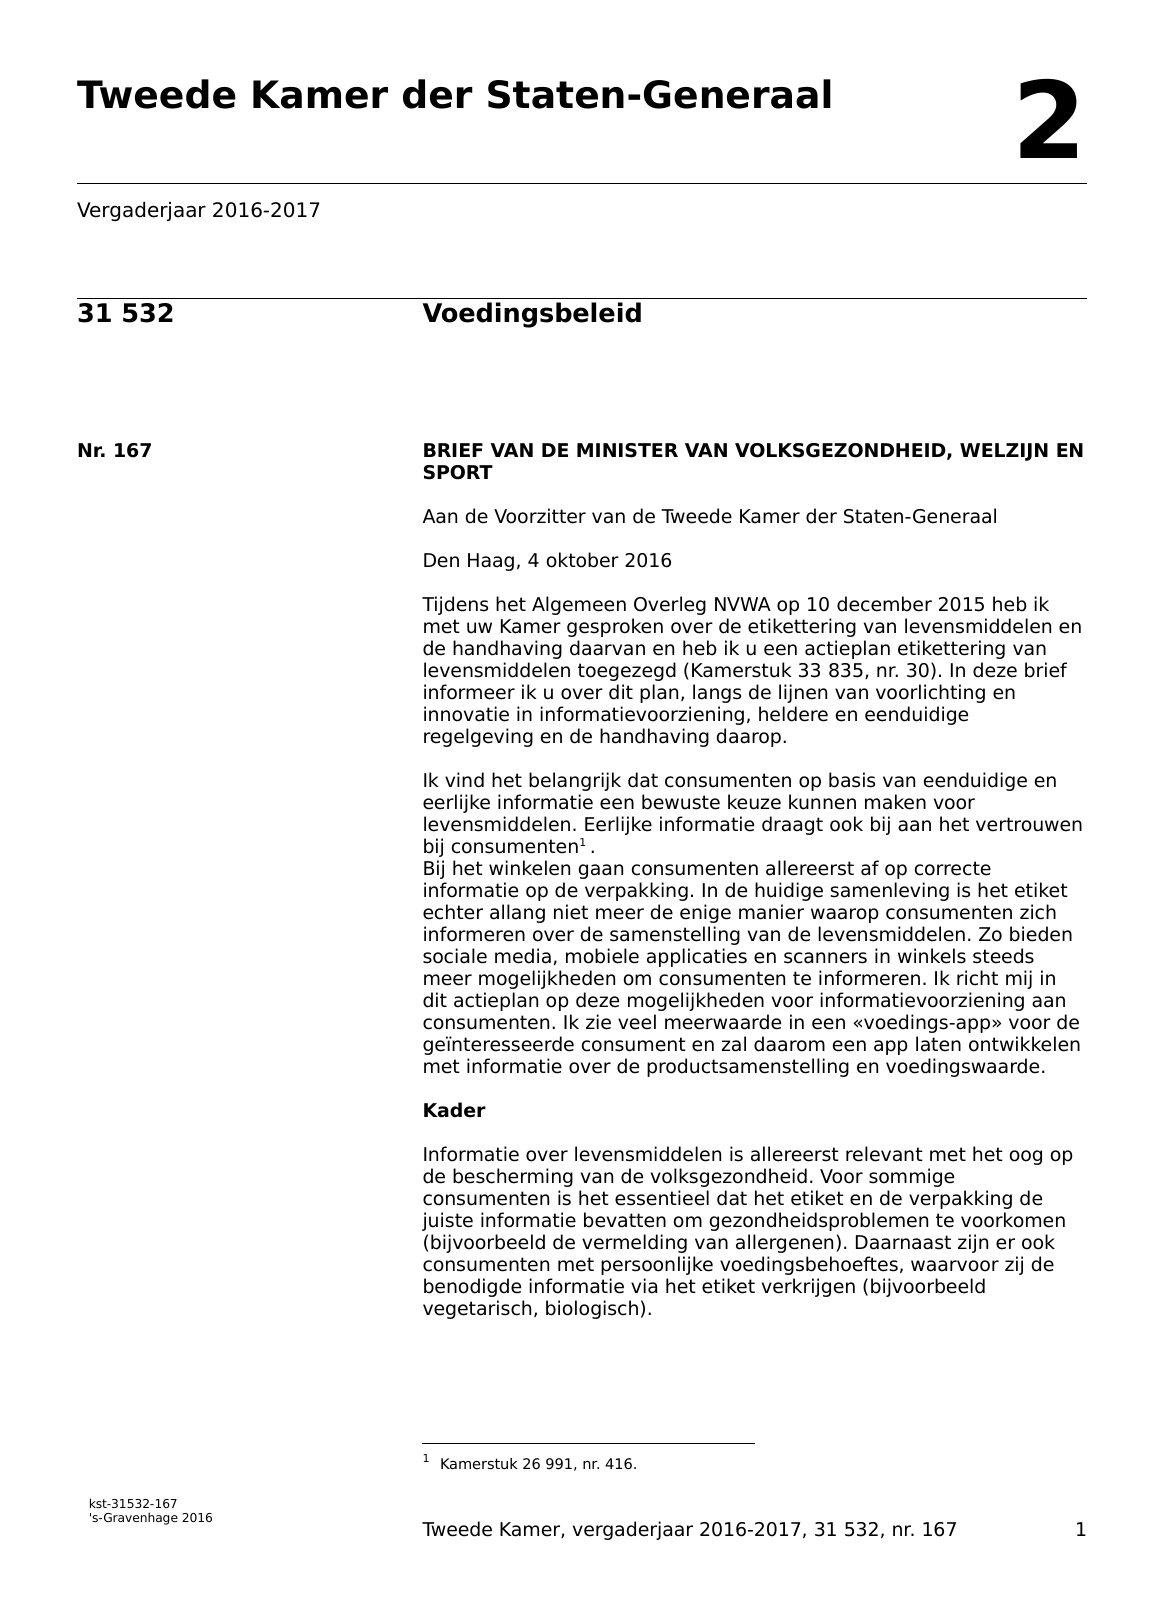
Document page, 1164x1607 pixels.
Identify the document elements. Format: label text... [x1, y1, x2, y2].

text Den Haag, 4 oktober 2016 [422, 550, 1087, 572]
subtitle Nr. 167 BRIEF VAN DE MINISTER VAN VOLKSGEZONDHEID, WELZIJN EN SPORT [77, 440, 1087, 484]
subtitle Kader [422, 1100, 1087, 1122]
text Aan de Voorzitter van de Tweede Kamer der Staten-Generaal [422, 506, 1087, 528]
table_header 2 [886, 59, 1087, 183]
text 's-Gravenhage 2016 [88, 1511, 323, 1525]
text Kamerstuk 26 991, nr. 416. [422, 1452, 1087, 1474]
text Ik vind het belangrijk dat consumenten op basis van eenduidige en eerlijke informatie een bewuste keuze kunnen maken voor levensmiddelen. Eerlijke informatie draagt ook bij aan het vertrouwen bij consumenten. [422, 770, 1087, 858]
text kst-31532-167 [88, 1497, 323, 1511]
table_cell Vergaderjaar 2016-2017 [77, 184, 1087, 298]
subtitle 31 532 Voedingsbeleid [77, 299, 1087, 329]
text Tijdens het Algemeen Overleg NVWA op 10 december 2015 heb ik met uw Kamer gesproken over de etikettering van levensmiddelen en de handhaving daarvan en heb ik u een actieplan etikettering van levensmiddelen toegezegd (Kamerstuk 33 835, nr. 30). In deze brief informeer ik u over dit plan, langs de lijnen van voorlichting en innovatie in informatievoorziening, heldere en eenduidige regelgeving en de handhaving daarop. [422, 594, 1087, 748]
table_header Tweede Kamer der Staten-Generaal [77, 59, 886, 183]
text Informatie over levensmiddelen is allereerst relevant met het oog op de bescherming van de volksgezondheid. Voor sommige consumenten is het essentieel dat het etiket en de verpakking de juiste informatie bevatten om gezondheidsproblemen te voorkomen (bijvoorbeeld de vermelding van allergenen). Daarnaast zijn er ook consumenten met persoonlijke voedingsbehoeftes, waarvoor zij de benodigde informatie via het etiket verkrijgen (bijvoorbeeld vegetarisch, biologisch). [422, 1144, 1087, 1320]
text Bij het winkelen gaan consumenten allereerst af op correcte informatie op de verpakking. In de huidige samenleving is het etiket echter allang niet meer de enige manier waarop consumenten zich informeren over de samenstelling van de levensmiddelen. Zo bieden sociale media, mobiele applicaties en scanners in winkels steeds meer mogelijkheden om consumenten te informeren. Ik richt mij in dit actieplan op deze mogelijkheden voor informatievoorziening aan consumenten. Ik zie veel meerwaarde in een «voedings-app» voor de geïnteresseerde consument en zal daarom een app laten ontwikkelen met informatie over de productsamenstelling en voedingswaarde. [422, 858, 1087, 1078]
